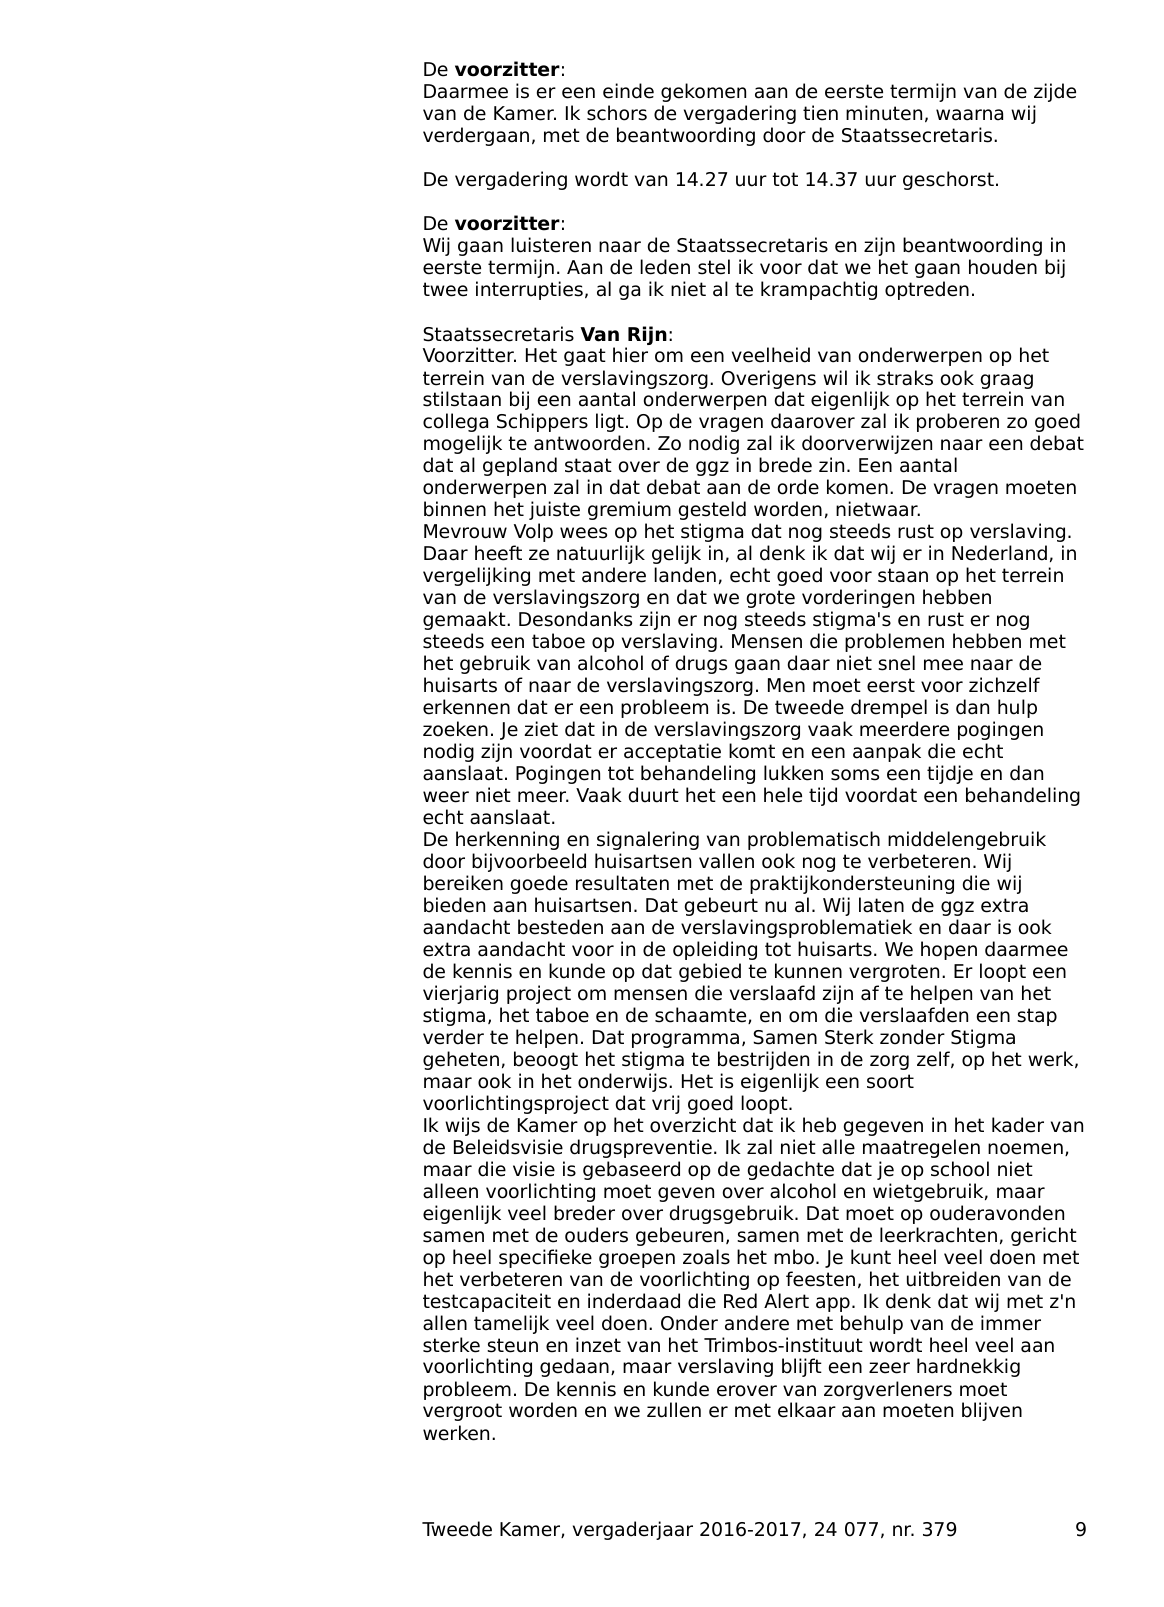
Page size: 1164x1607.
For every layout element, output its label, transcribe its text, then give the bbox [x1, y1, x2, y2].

text De vergadering wordt van 14.27 uur tot 14.37 uur geschorst. [422, 169, 1087, 191]
text De herkenning en signalering van problematisch middelengebruik door bijvoorbeeld huisartsen vallen ook nog te verbeteren. Wij bereiken goede resultaten met de praktijkondersteuning die wij bieden aan huisartsen. Dat gebeurt nu al. Wij laten de ggz extra aandacht besteden aan de verslavingsproblematiek en daar is ook extra aandacht voor in de opleiding tot huisarts. We hopen daarmee de kennis en kunde op dat gebied te kunnen vergroten. Er loopt een vierjarig project om mensen die verslaafd zijn af te helpen van het stigma, het taboe en de schaamte, en om die verslaafden een stap verder te helpen. Dat programma, Samen Sterk zonder Stigma geheten, beoogt het stigma te bestrijden in de zorg zelf, op het werk, maar ook in het onderwijs. Het is eigenlijk een soort voorlichtingsproject dat vrij goed loopt. [422, 829, 1087, 1115]
text Voorzitter. Het gaat hier om een veelheid van onderwerpen op het terrein van de verslavingszorg. Overigens wil ik straks ook graag stilstaan bij een aantal onderwerpen dat eigenlijk op het terrein van collega Schippers ligt. Op de vragen daarover zal ik proberen zo goed mogelijk te antwoorden. Zo nodig zal ik doorverwijzen naar een debat dat al gepland staat over de ggz in brede zin. Een aantal onderwerpen zal in dat debat aan de orde komen. De vragen moeten binnen het juiste gremium gesteld worden, nietwaar. [422, 345, 1087, 521]
text Daarmee is er een einde gekomen aan de eerste termijn van de zijde van de Kamer. Ik schors de vergadering tien minuten, waarna wij verdergaan, met de beantwoording door de Staatssecretaris. [422, 81, 1087, 147]
text Ik wijs de Kamer op het overzicht dat ik heb gegeven in het kader van de Beleidsvisie drugspreventie. Ik zal niet alle maatregelen noemen, maar die visie is gebaseerd op de gedachte dat je op school niet alleen voorlichting moet geven over alcohol en wietgebruik, maar eigenlijk veel breder over drugsgebruik. Dat moet op ouderavonden samen met de ouders gebeuren, samen met de leerkrachten, gericht op heel specifieke groepen zoals het mbo. Je kunt heel veel doen met het verbeteren van de voorlichting op feesten, het uitbreiden van de testcapaciteit en inderdaad die Red Alert app. Ik denk dat wij met z'n allen tamelijk veel doen. Onder andere met behulp van de immer sterke steun en inzet van het Trimbos-instituut wordt heel veel aan voorlichting gedaan, maar verslaving blijft een zeer hardnekkig probleem. De kennis en kunde erover van zorgverleners moet vergroot worden en we zullen er met elkaar aan moeten blijven werken. [422, 1115, 1087, 1444]
text De voorzitter: [422, 213, 1087, 235]
text Mevrouw Volp wees op het stigma dat nog steeds rust op verslaving. Daar heeft ze natuurlijk gelijk in, al denk ik dat wij er in Nederland, in vergelijking met andere landen, echt goed voor staan op het terrein van de verslavingszorg en dat we grote vorderingen hebben gemaakt. Desondanks zijn er nog steeds stigma's en rust er nog steeds een taboe op verslaving. Mensen die problemen hebben met het gebruik van alcohol of drugs gaan daar niet snel mee naar de huisarts of naar de verslavingszorg. Men moet eerst voor zichzelf erkennen dat er een probleem is. De tweede drempel is dan hulp zoeken. Je ziet dat in de verslavingszorg vaak meerdere pogingen nodig zijn voordat er acceptatie komt en een aanpak die echt aanslaat. Pogingen tot behandeling lukken soms een tijdje en dan weer niet meer. Vaak duurt het een hele tijd voordat een behandeling echt aanslaat. [422, 521, 1087, 829]
text Staatssecretaris Van Rijn: [422, 323, 1087, 345]
text De voorzitter: [422, 59, 1087, 81]
text Wij gaan luisteren naar de Staatssecretaris en zijn beantwoording in eerste termijn. Aan de leden stel ik voor dat we het gaan houden bij twee interrupties, al ga ik niet al te krampachtig optreden. [422, 235, 1087, 301]
